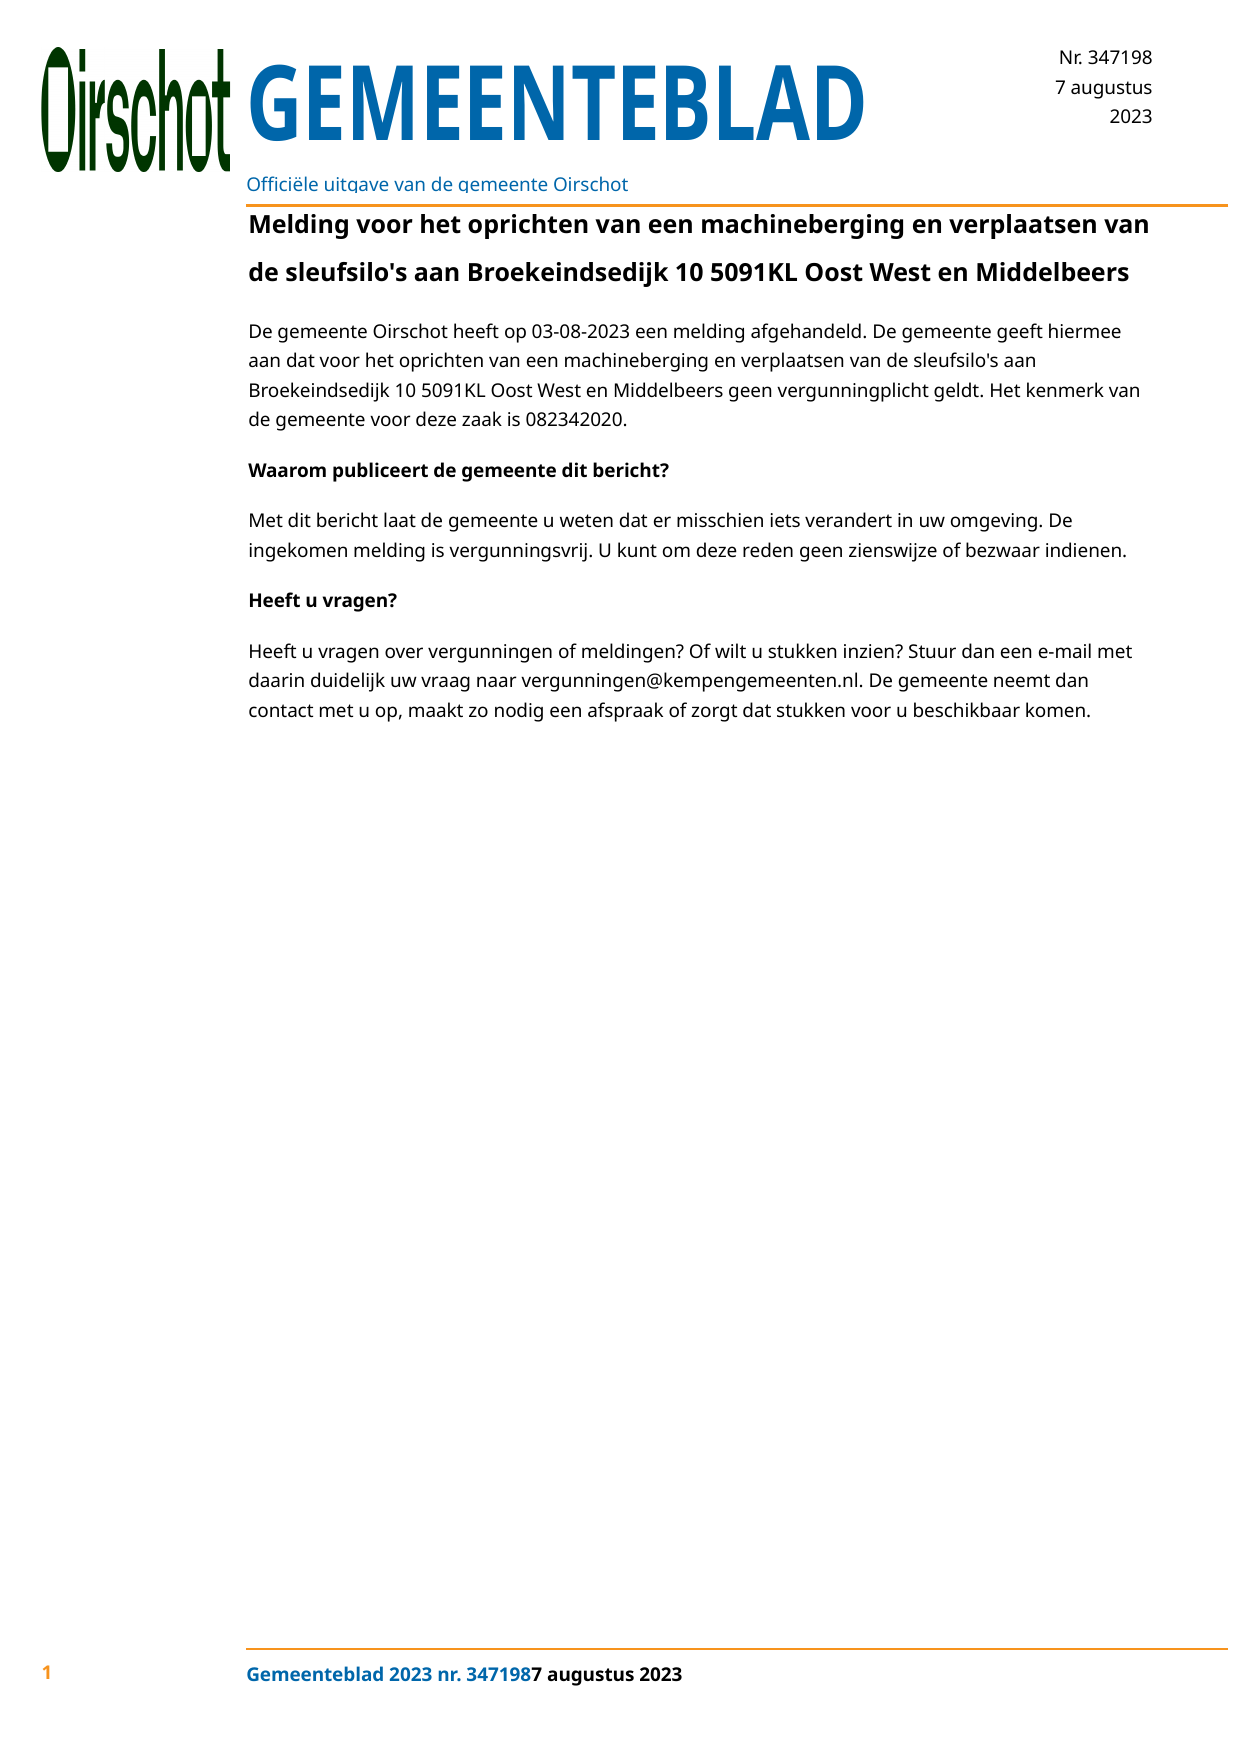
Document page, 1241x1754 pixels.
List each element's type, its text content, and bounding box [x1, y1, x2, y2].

text De gemeente Oirschot heeft op 03-08-2023 een melding afgehandeld. De gemeente geeft hiermee aan dat voor het oprichten van een machineberging en verplaatsen van de sleufsilo's aan Broekeindsedijk 10 5091KL Oost West en Middelbeers geen vergunningplicht geldt. Het kenmerk van de gemeente voor deze zaak is 082342020. [248, 318, 1152, 432]
text Met dit bericht laat de gemeente u weten dat er misschien iets verandert in uw omgeving. De ingekomen melding is vergunningsvrij. U kunt om deze reden geen zienswijze of bezwaar indienen. [248, 507, 1152, 563]
text Heeft u vragen? [248, 587, 1152, 613]
text Melding voor het oprichten van een machineberging en verplaatsen van de sleufsilo's aan Broekeindsedijk 10 5091KL Oost West en Middelbeers [248, 207, 1152, 288]
picture [41, 47, 231, 172]
text Waarom publiceert de gemeente dit bericht? [248, 457, 1152, 483]
text Heeft u vragen over vergunningen of meldingen? Of wilt u stukken inzien? Stuur dan een e-mail met daarin duidelijk uw vraag naar vergunningen@kempengemeenten.nl. De gemeente neemt dan contact met u op, maakt zo nodig een afspraak of zorgt dat stukken voor u beschikbaar komen. [248, 638, 1152, 723]
